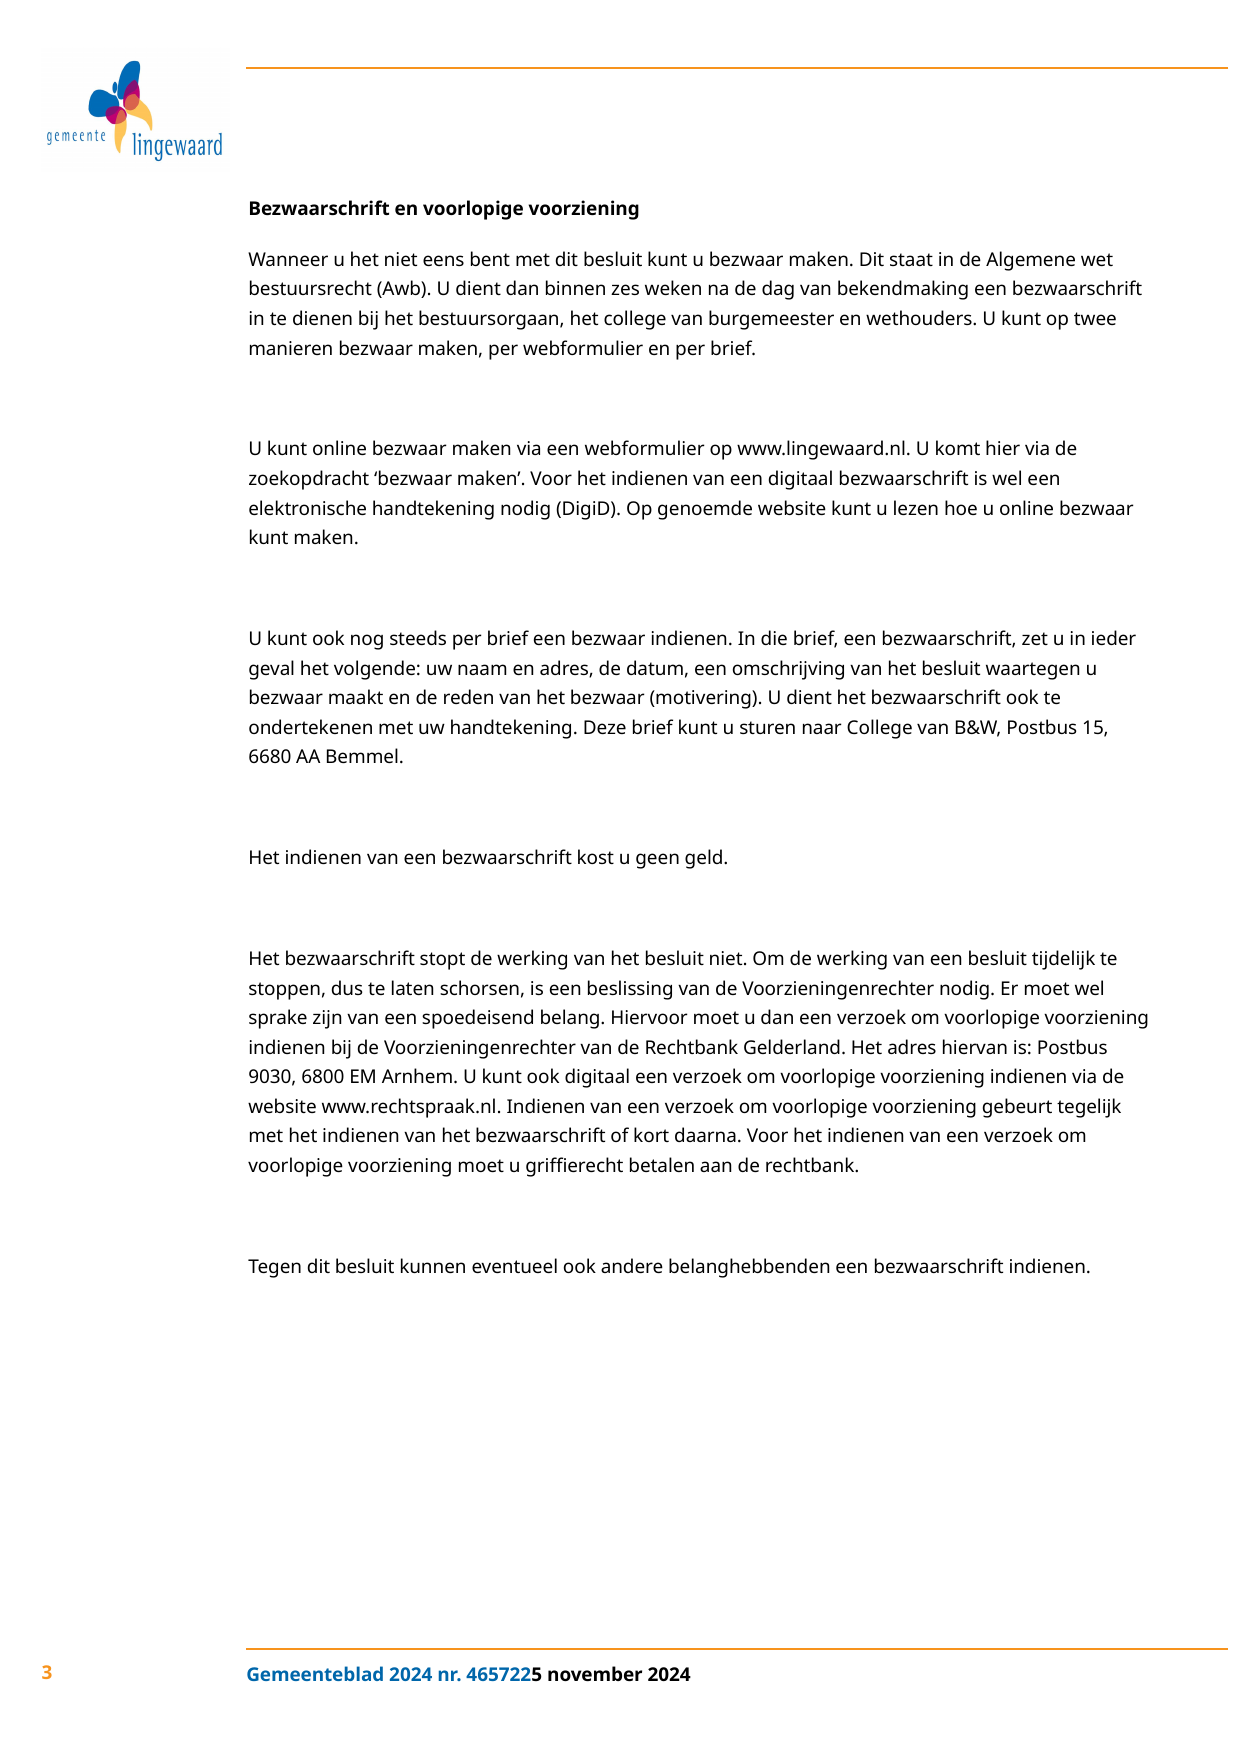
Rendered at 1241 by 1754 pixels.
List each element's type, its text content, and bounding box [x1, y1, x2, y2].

text U kunt online bezwaar maken via een webformulier op www.lingewaard.nl. U komt hier via de zoekopdracht ‘bezwaar maken’. Voor het indienen van een digitaal bezwaarschrift is wel een elektronische handtekening nodig (DigiD). Op genoemde website kunt u lezen hoe u online bezwaar kunt maken. [248, 436, 1152, 550]
text Het bezwaarschrift stopt de werking van het besluit niet. Om de werking van een besluit tijdelijk te stoppen, dus te laten schorsen, is een beslissing van de Voorzieningenrechter nodig. Er moet wel sprake zijn van een spoedeisend belang. Hiervoor moet u dan een verzoek om voorlopige voorziening indienen bij de Voorzieningenrechter van de Rechtbank Gelderland. Het adres hiervan is: Postbus 9030, 6800 EM Arnhem. U kunt ook digitaal een verzoek om voorlopige voorziening indienen via de website www.rechtspraak.nl. Indienen van een verzoek om voorlopige voorziening gebeurt tegelijk met het indienen van het bezwaarschrift of kort daarna. Voor het indienen van een verzoek om voorlopige voorziening moet u griffierecht betalen aan de rechtbank. [248, 945, 1152, 1178]
picture [41, 47, 231, 172]
text Bezwaarschrift en voorlopige voorziening [248, 196, 1152, 221]
text Tegen dit besluit kunnen eventueel ook andere belanghebbenden een bezwaarschrift indienen. [248, 1253, 1152, 1279]
text Het indienen van een bezwaarschrift kost u geen geld. [248, 844, 1152, 870]
text U kunt ook nog steeds per brief een bezwaar indienen. In die brief, een bezwaarschrift, zet u in ieder geval het volgende: uw naam en adres, de datum, een omschrijving van het besluit waartegen u bezwaar maakt en de reden van het bezwaar (motivering). U dient het bezwaarschrift ook te ondertekenen met uw handtekening. Deze brief kunt u sturen naar College van B&W, Postbus 15, 6680 AA Bemmel. [248, 625, 1152, 769]
text Wanneer u het niet eens bent met dit besluit kunt u bezwaar maken. Dit staat in de Algemene wet bestuursrecht (Awb). U dient dan binnen zes weken na de dag van bekendmaking een bezwaarschrift in te dienen bij het bestuursorgaan, het college van burgemeester en wethouders. U kunt op twee manieren bezwaar maken, per webformulier en per brief. [248, 246, 1152, 361]
